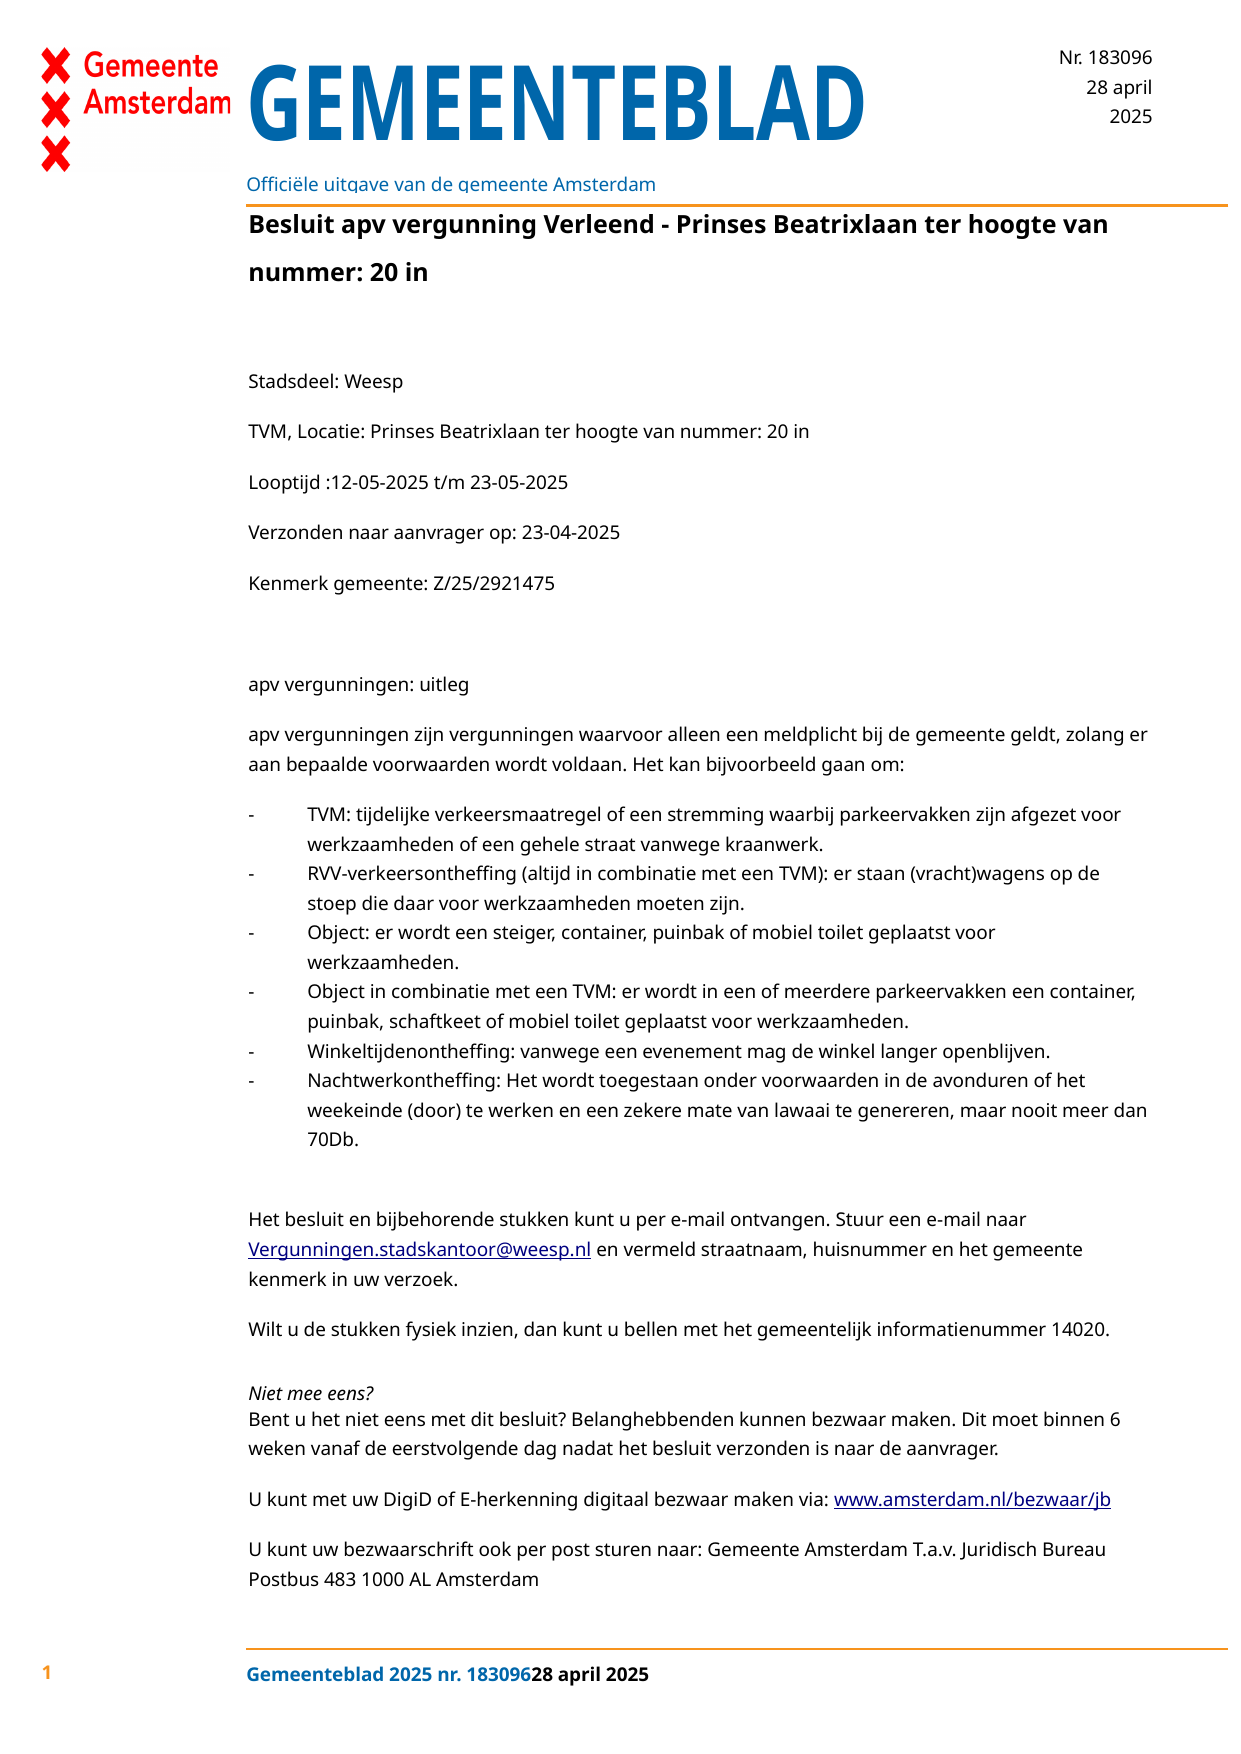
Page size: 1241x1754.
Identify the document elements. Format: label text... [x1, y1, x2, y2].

text Stadsdeel: Weesp [248, 368, 1152, 394]
text Niet mee eens? [248, 1380, 1152, 1406]
list Object: er wordt een steiger, container, puinbak of mobiel toilet geplaatst voor werkzaamheden. [248, 919, 1152, 975]
picture [41, 47, 231, 172]
text TVM, Locatie: Prinses Beatrixlaan ter hoogte van nummer: 20 in [248, 419, 1152, 444]
list Winkeltijdenontheffing: vanwege een evenement mag de winkel langer openblijven. [248, 1038, 1152, 1064]
text Wilt u de stukken fysiek inzien, dan kunt u bellen met het gemeentelijk informatienummer 14020. [248, 1316, 1152, 1342]
text Verzonden naar aanvrager op: 23-04-2025 [248, 519, 1152, 545]
text U kunt uw bezwaarschrift ook per post sturen naar: Gemeente Amsterdam T.a.v. Juridisch Bureau Postbus 483 1000 AL Amsterdam [248, 1536, 1152, 1592]
list Nachtwerkontheffing: Het wordt toegestaan onder voorwaarden in de avonduren of het weekeinde (door) te werken en een zekere mate van lawaai te genereren, maar nooit meer dan 70Db. [248, 1067, 1152, 1152]
list RVV-verkeersontheffing (altijd in combinatie met een TVM): er staan (vracht)wagens op de stoep die daar voor werkzaamheden moeten zijn. [248, 860, 1152, 916]
text Besluit apv vergunning Verleend - Prinses Beatrixlaan ter hoogte van nummer: 20 in [248, 207, 1152, 288]
text apv vergunningen zijn vergunningen waarvoor alleen een meldplicht bij de gemeente geldt, zolang er aan bepaalde voorwaarden wordt voldaan. Het kan bijvoorbeeld gaan om: [248, 721, 1152, 777]
text apv vergunningen: uitleg [248, 671, 1152, 697]
text Bent u het niet eens met dit besluit? Belanghebbenden kunnen bezwaar maken. Dit moet binnen 6 weken vanaf de eerstvolgende dag nadat het besluit verzonden is naar de aanvrager. [248, 1406, 1152, 1461]
text Looptijd :12-05-2025 t/m 23-05-2025 [248, 469, 1152, 495]
list Object in combinatie met een TVM: er wordt in een of meerdere parkeervakken een container, puinbak, schaftkeet of mobiel toilet geplaatst voor werkzaamheden. [248, 979, 1152, 1034]
text U kunt met uw DigiD of E-herkenning digitaal bezwaar maken via: www.amsterdam.nl/bezwaar/jb [248, 1486, 1152, 1512]
text Kenmerk gemeente: Z/25/2921475 [248, 570, 1152, 596]
list TVM: tijdelijke verkeersmaatregel of een stremming waarbij parkeervakken zijn afgezet voor werkzaamheden of een gehele straat vanwege kraanwerk. [248, 801, 1152, 857]
text Het besluit en bijbehorende stukken kunt u per e-mail ontvangen. Stuur een e-mail naar Vergunningen.stadskantoor@weesp.nl en vermeld straatnaam, huisnummer en het gemeente kenmerk in uw verzoek. [248, 1207, 1152, 1292]
